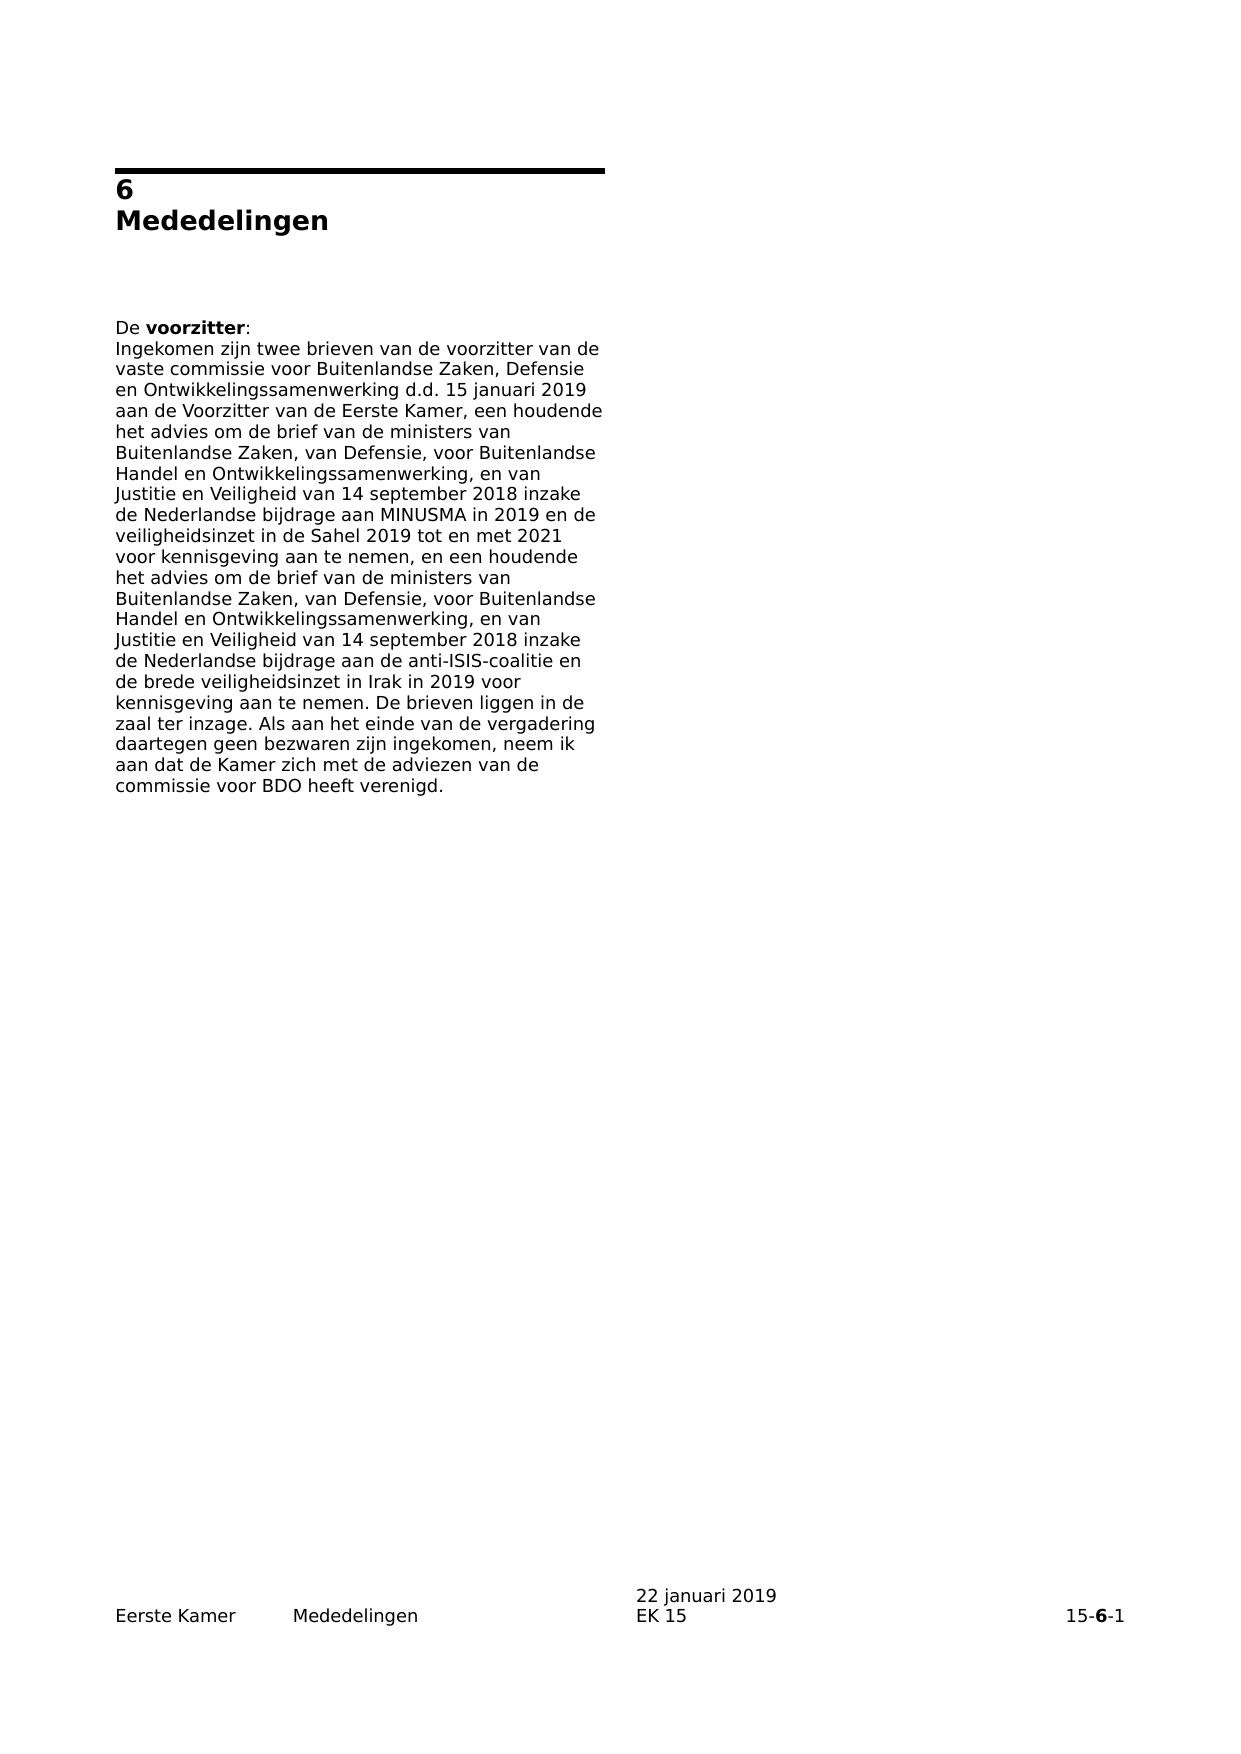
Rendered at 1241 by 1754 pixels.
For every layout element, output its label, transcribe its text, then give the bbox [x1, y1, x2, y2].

text De voorzitter: [115, 318, 605, 338]
text Ingekomen zijn twee brieven van de voorzitter van de vaste commissie voor Buitenlandse Zaken, Defensie en Ontwikkelingssamenwerking d.d. 15 januari 2019 aan de Voorzitter van de Eerste Kamer, een houdende het advies om de brief van de ministers van Buitenlandse Zaken, van Defensie, voor Buitenlandse Handel en Ontwikkelingssamenwerking, en van Justitie en Veiligheid van 14 september 2018 inzake de Nederlandse bijdrage aan MINUSMA in 2019 en de veiligheidsinzet in de Sahel 2019 tot en met 2021 voor kennisgeving aan te nemen, en een houdende het advies om de brief van de ministers van Buitenlandse Zaken, van Defensie, voor Buitenlandse Handel en Ontwikkelingssamenwerking, en van Justitie en Veiligheid van 14 september 2018 inzake de Nederlandse bijdrage aan de anti-ISIS-coalitie en de brede veiligheidsinzet in Irak in 2019 voor kennisgeving aan te nemen. De brieven liggen in de zaal ter inzage. Als aan het einde van de vergadering daartegen geen bezwaren zijn ingekomen, neem ik aan dat de Kamer zich met de adviezen van de commissie voor BDO heeft verenigd. [115, 338, 605, 797]
title 6 Mededelingen [115, 174, 605, 237]
